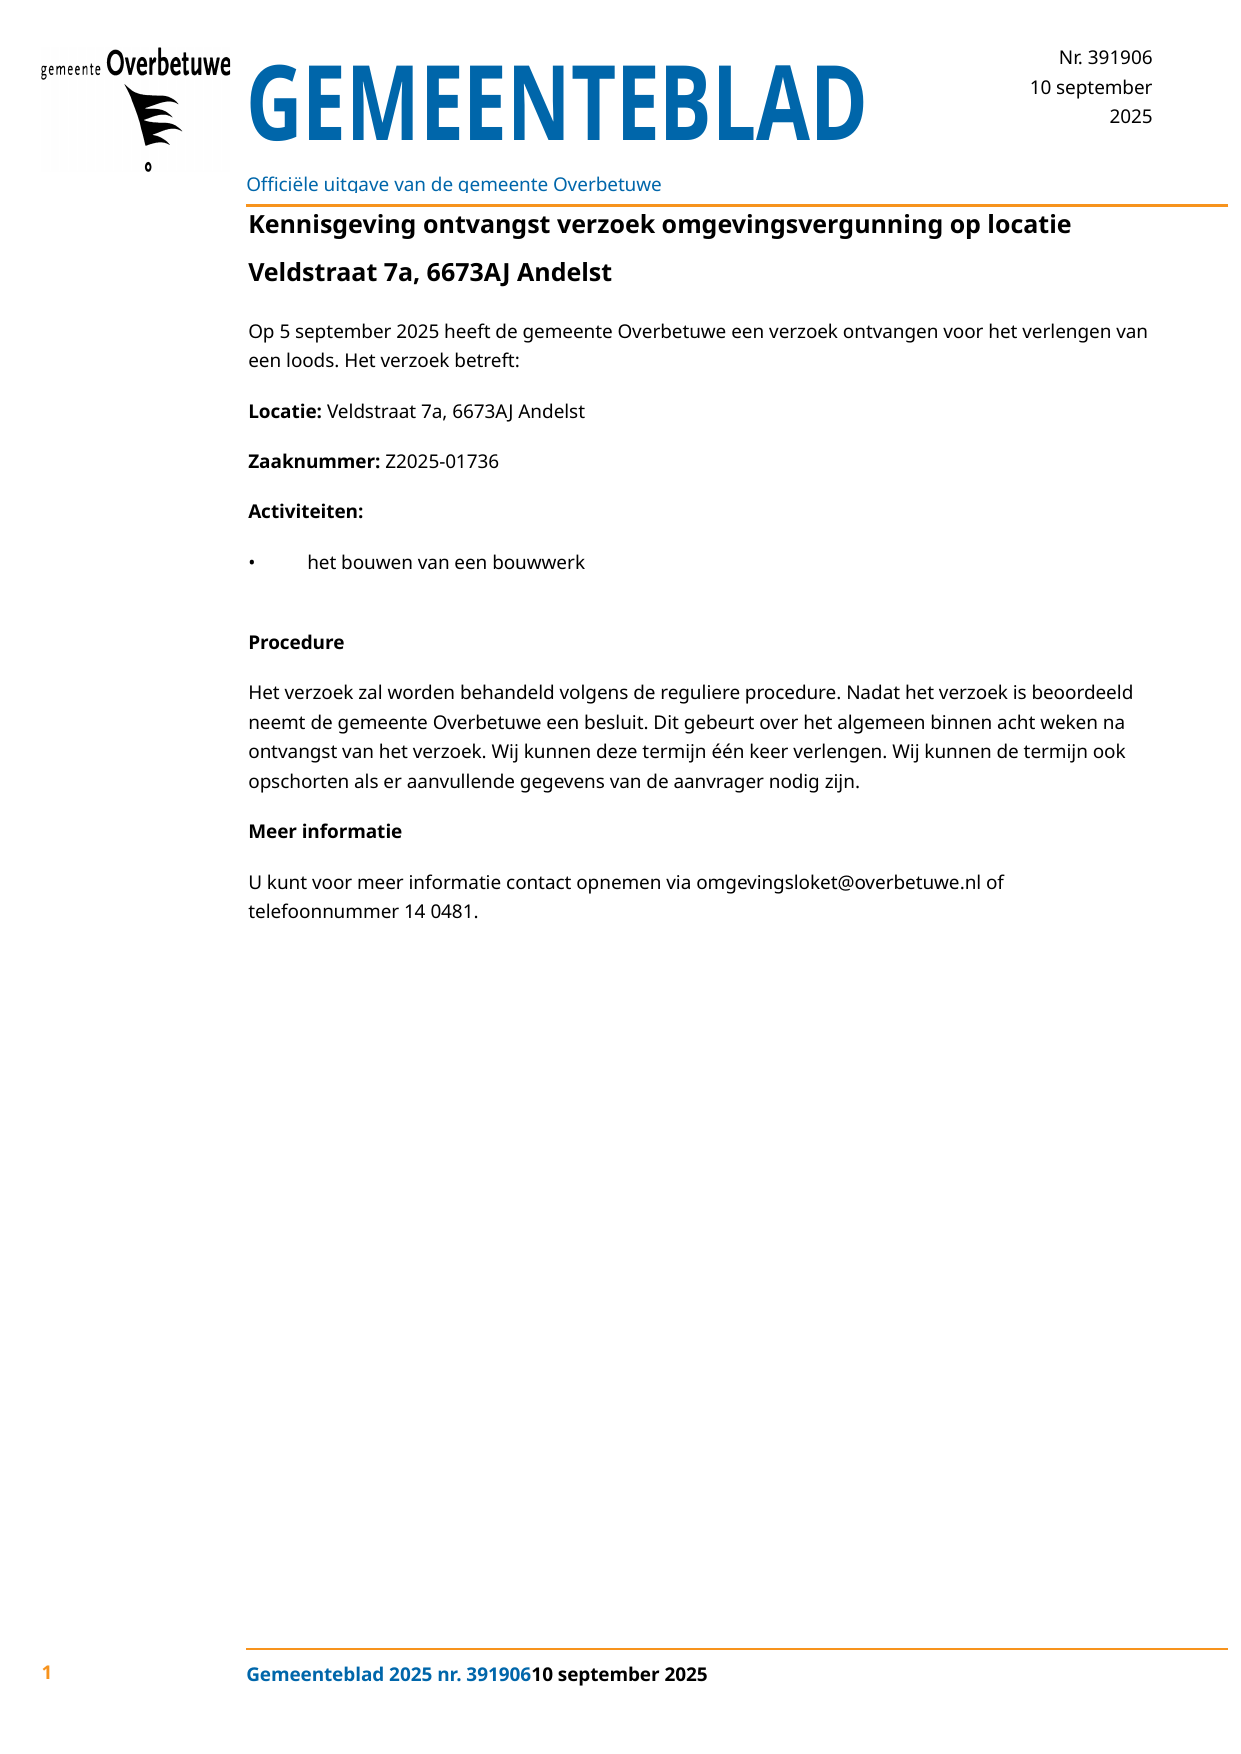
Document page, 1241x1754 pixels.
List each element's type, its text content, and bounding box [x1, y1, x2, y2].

text Het verzoek zal worden behandeld volgens de reguliere procedure. Nadat het verzoek is beoordeeld neemt de gemeente Overbetuwe een besluit. Dit gebeurt over het algemeen binnen acht weken na ontvangst van het verzoek. Wij kunnen deze termijn één keer verlengen. Wij kunnen de termijn ook opschorten als er aanvullende gegevens van de aanvrager nodig zijn. [248, 679, 1152, 794]
text Procedure [248, 629, 1152, 655]
picture [41, 47, 231, 172]
text Meer informatie [248, 819, 1152, 844]
text Zaaknummer: Z2025-01736 [248, 448, 1152, 474]
text Kennisgeving ontvangst verzoek omgevingsvergunning op locatie Veldstraat 7a, 6673AJ Andelst [248, 207, 1152, 288]
list het bouwen van een bouwwerk [248, 549, 1152, 575]
text Op 5 september 2025 heeft de gemeente Overbetuwe een verzoek ontvangen voor het verlengen van een loods. Het verzoek betreft: [248, 318, 1152, 373]
text U kunt voor meer informatie contact opnemen via omgevingsloket@overbetuwe.nl of telefoonnummer 14 0481. [248, 869, 1152, 924]
text Locatie: Veldstraat 7a, 6673AJ Andelst [248, 398, 1152, 424]
text Activiteiten: [248, 499, 1152, 524]
